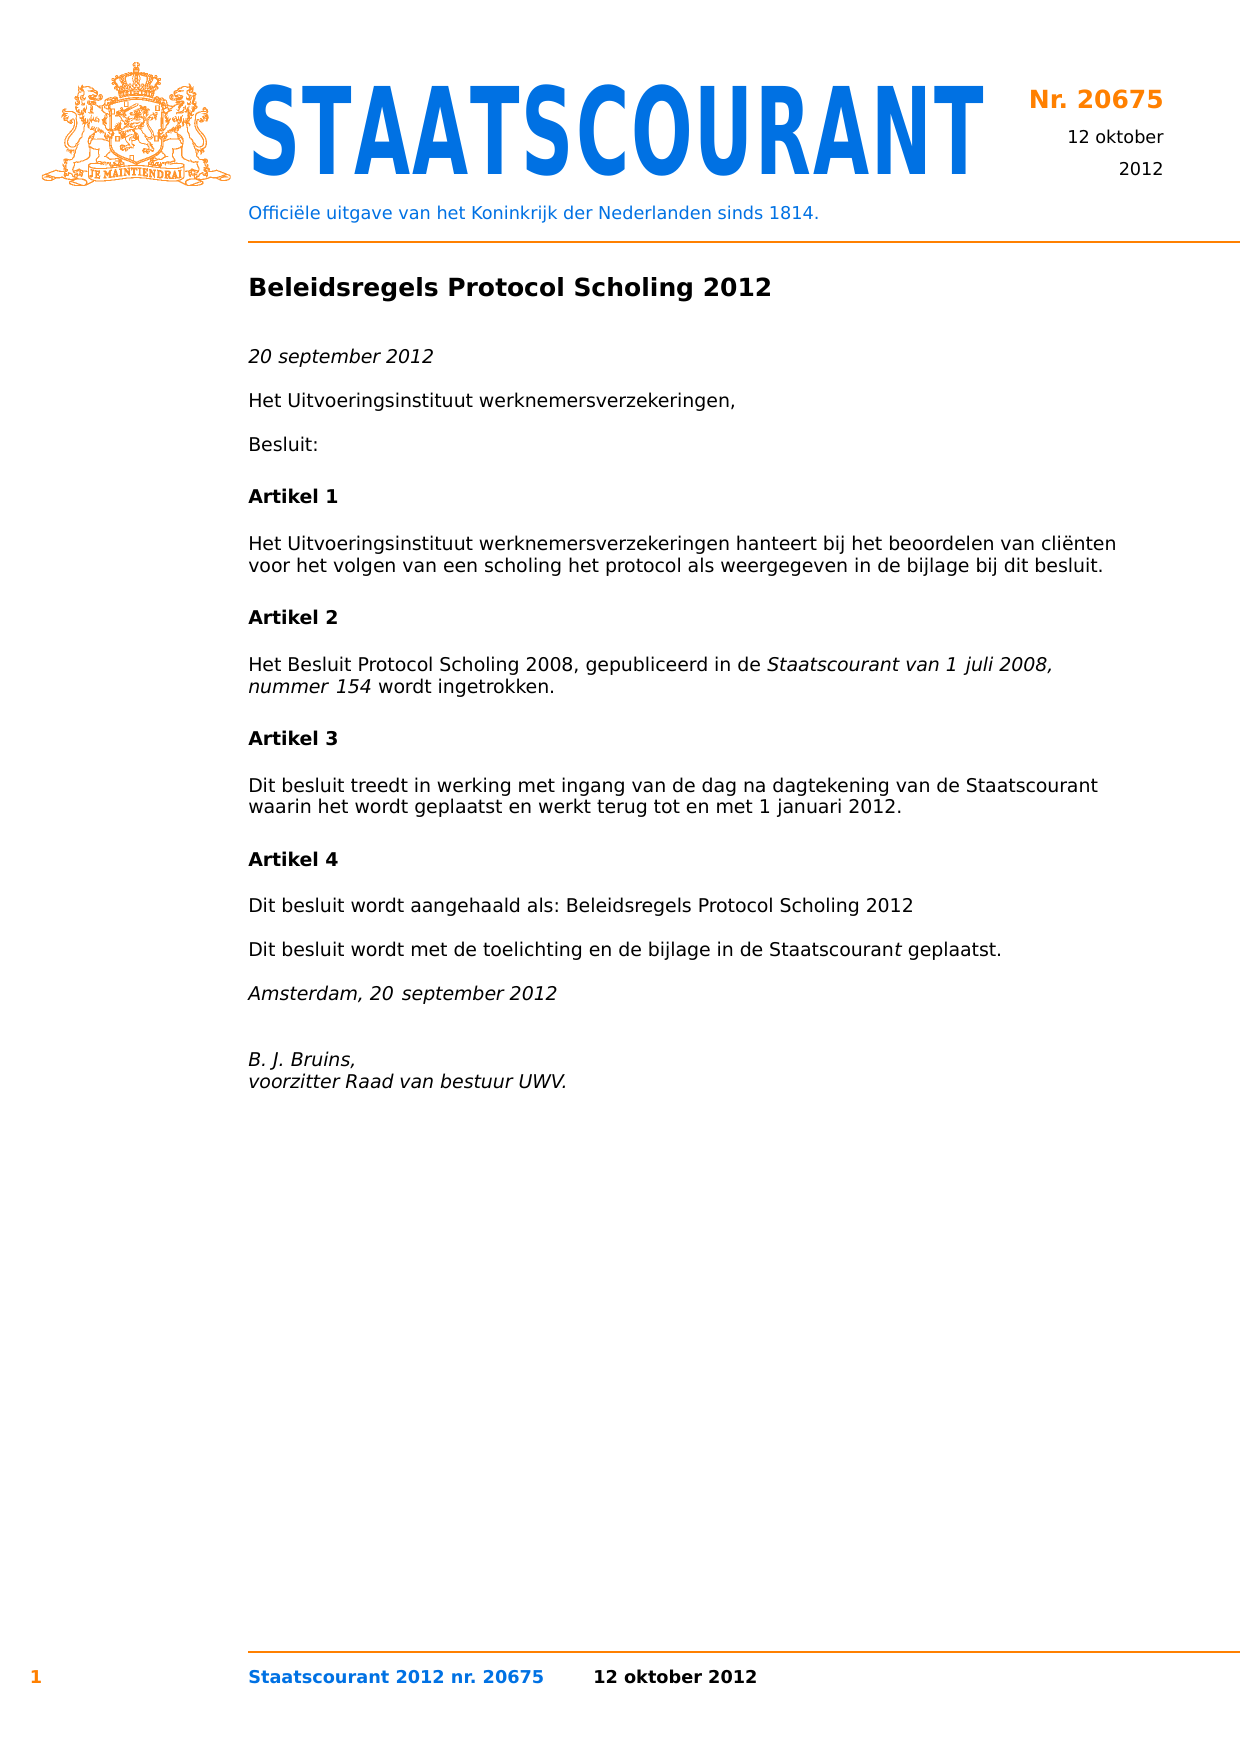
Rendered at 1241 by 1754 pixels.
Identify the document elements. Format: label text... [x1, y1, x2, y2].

text Dit besluit treedt in werking met ingang van de dag na dagtekening van de Staatscourant waarin het wordt geplaatst en werkt terug tot en met 1 januari 2012. [248, 774, 1163, 818]
text Dit besluit wordt aangehaald als: Beleidsregels Protocol Scholing 2012 [248, 895, 1163, 917]
subtitle Beleidsregels Protocol Scholing 2012 [248, 273, 1163, 302]
subtitle Artikel 1 [248, 486, 1163, 508]
text Besluit: [248, 434, 1163, 456]
table_cell 2012 [998, 153, 1240, 203]
text Het Uitvoeringsinstituut werknemersverzekeringen hanteert bij het beoordelen van cliënten voor het volgen van een scholing het protocol als weergegeven in de bijlage bij dit besluit. [248, 533, 1163, 577]
text Dit besluit wordt met de toelichting en de bijlage in de Staatscourant geplaatst. [248, 939, 1163, 961]
subtitle Artikel 3 [248, 727, 1163, 749]
table_header Nr. 20675 [998, 62, 1240, 121]
table_cell 12 oktober [998, 121, 1240, 153]
text Amsterdam, 20 september 2012 [248, 983, 1163, 1005]
subtitle Artikel 4 [248, 848, 1163, 870]
table_header [25, 62, 248, 241]
table_cell Officiële uitgave van het Koninkrijk der Nederlanden sinds 1814. [248, 203, 1240, 241]
picture [41, 62, 231, 186]
text Het Besluit Protocol Scholing 2008, gepubliceerd in de Staatscourant van 1 juli 2008, nummer 154 wordt ingetrokken. [248, 653, 1163, 697]
subtitle Artikel 2 [248, 607, 1163, 628]
text 20 september 2012 [248, 346, 1163, 368]
table_header STAATSCOURANT [248, 62, 998, 203]
text B. J. Bruins, voorzitter Raad van bestuur UWV. [248, 1027, 1163, 1093]
text Het Uitvoeringsinstituut werknemersverzekeringen, [248, 390, 1163, 412]
